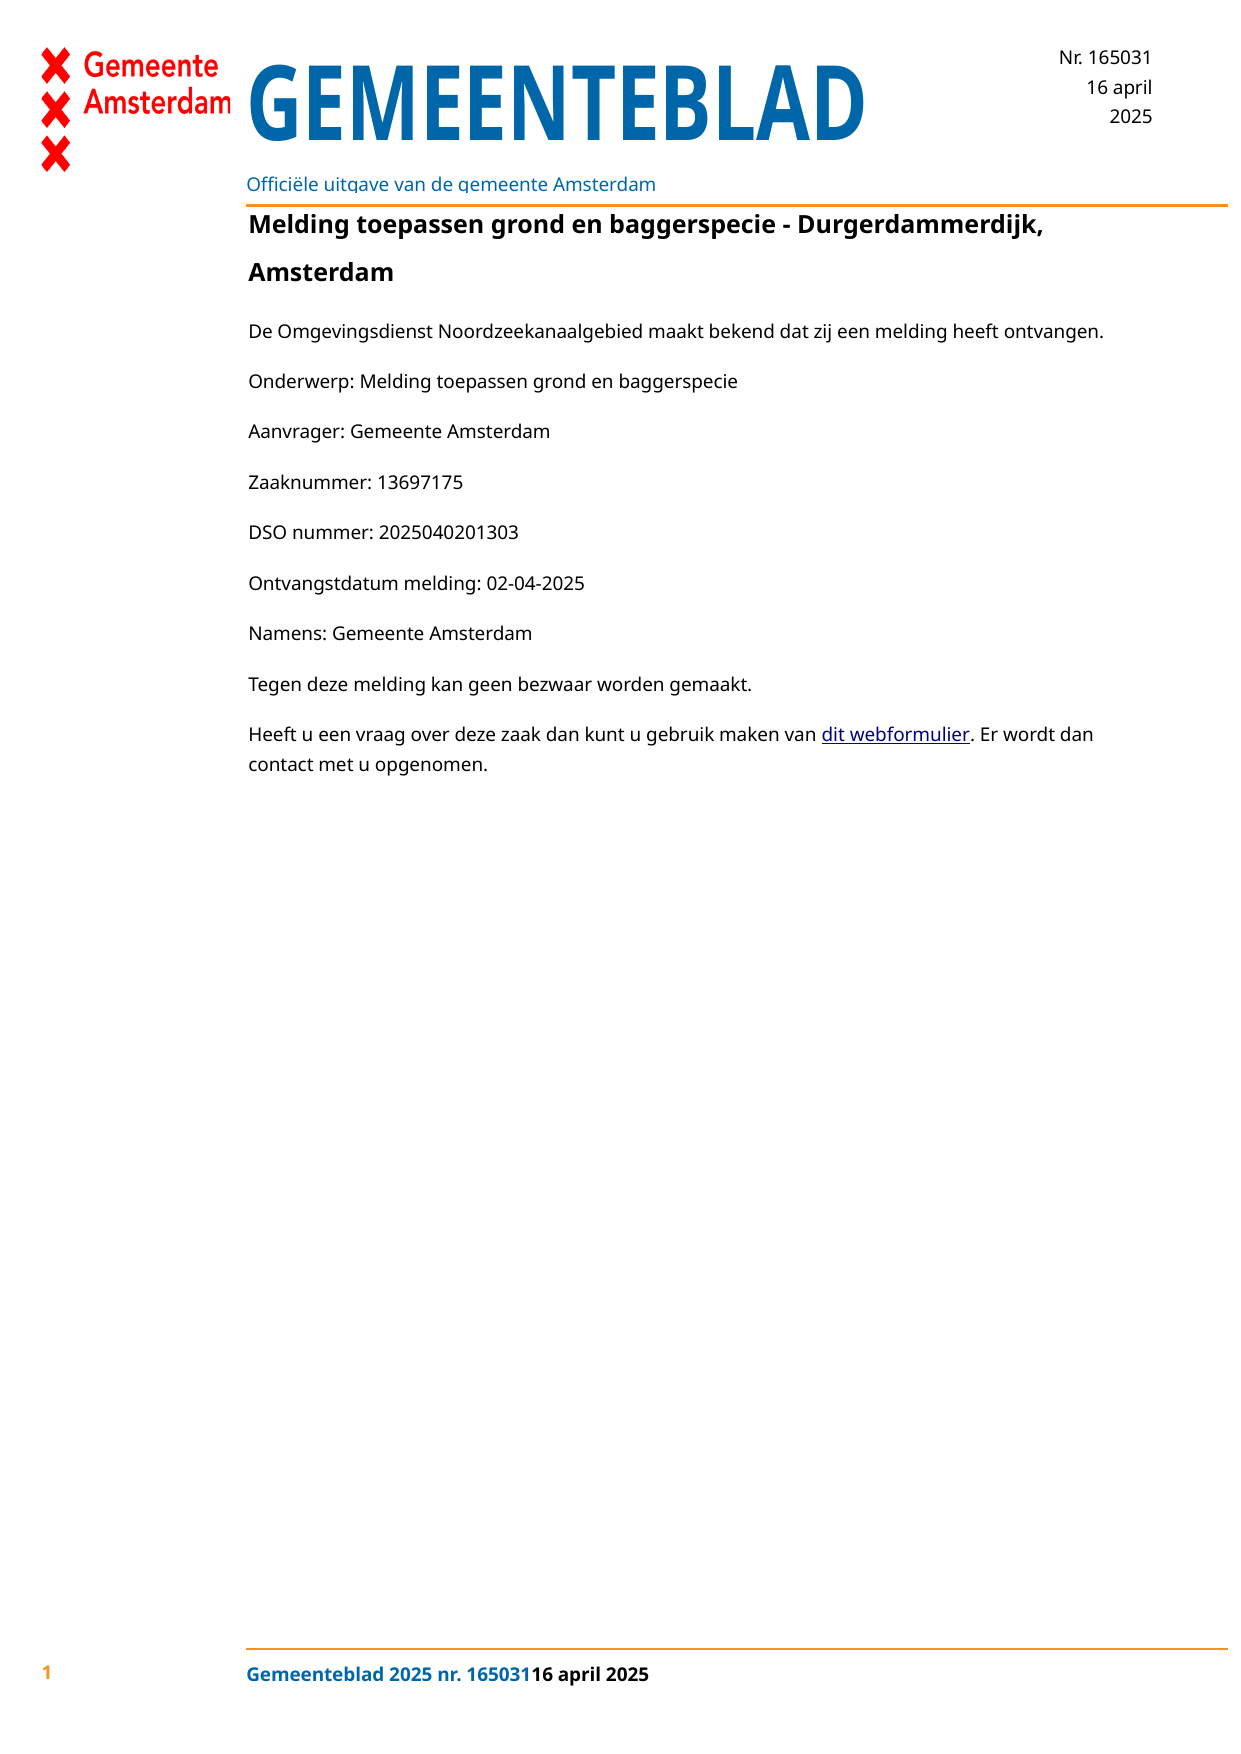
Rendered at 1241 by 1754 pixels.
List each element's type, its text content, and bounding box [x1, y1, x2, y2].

text Zaaknummer: 13697175 [248, 469, 1152, 495]
text Tegen deze melding kan geen bezwaar worden gemaakt. [248, 671, 1152, 697]
text De Omgevingsdienst Noordzeekanaalgebied maakt bekend dat zij een melding heeft ontvangen. [248, 318, 1152, 344]
text Namens: Gemeente Amsterdam [248, 620, 1152, 646]
picture [41, 47, 231, 172]
text DSO nummer: 2025040201303 [248, 519, 1152, 545]
text Ontvangstdatum melding: 02-04-2025 [248, 570, 1152, 596]
text Melding toepassen grond en baggerspecie - Durgerdammerdijk, Amsterdam [248, 207, 1152, 288]
text Aanvrager: Gemeente Amsterdam [248, 419, 1152, 444]
text Onderwerp: Melding toepassen grond en baggerspecie [248, 368, 1152, 394]
text Heeft u een vraag over deze zaak dan kunt u gebruik maken van dit webformulier. Er wordt dan contact met u opgenomen. [248, 721, 1152, 777]
